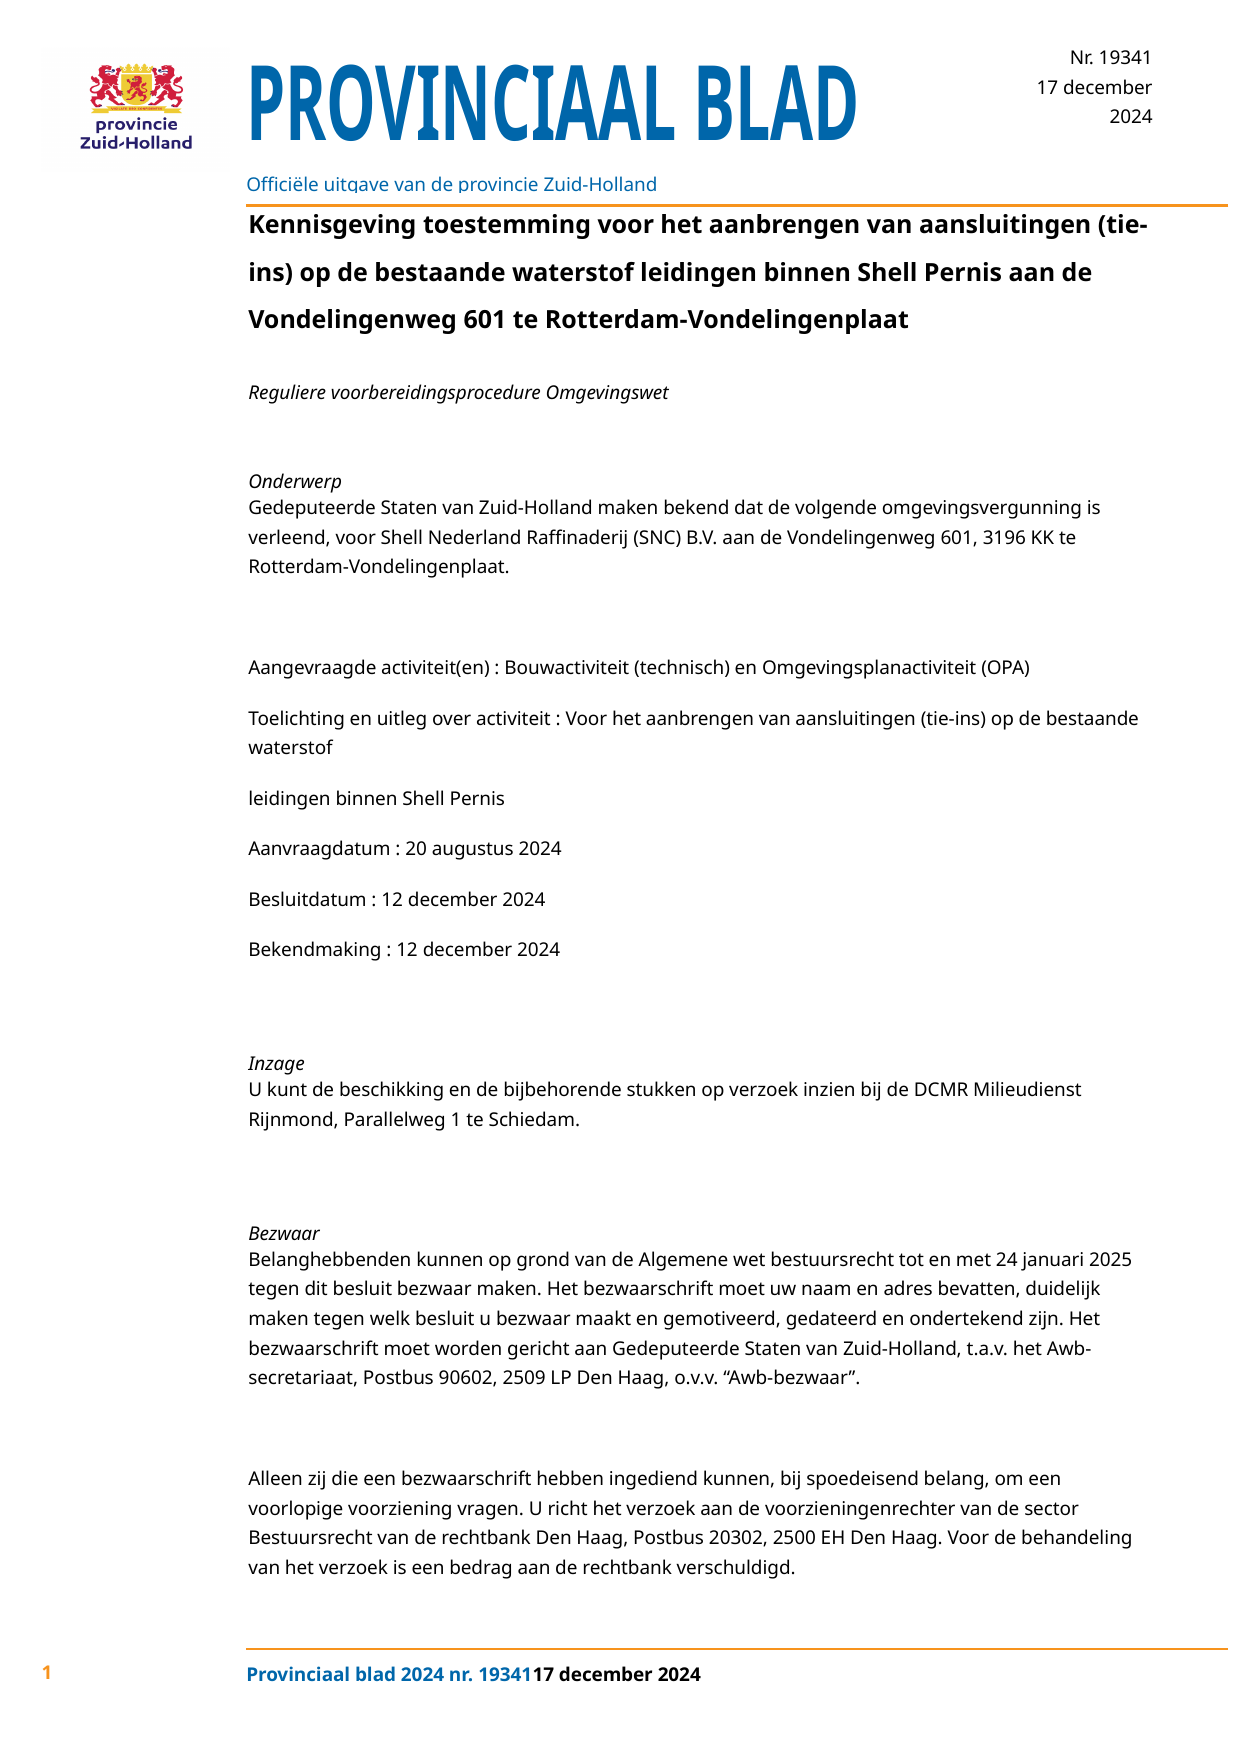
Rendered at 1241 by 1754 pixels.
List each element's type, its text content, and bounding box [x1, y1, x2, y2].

text U kunt de beschikking en de bijbehorende stukken op verzoek inzien bij de DCMR Milieudienst Rijnmond, Parallelweg 1 te Schiedam. [248, 1076, 1152, 1132]
text Aanvraagdatum : 20 augustus 2024 [248, 835, 1152, 861]
text Toelichting en uitleg over activiteit : Voor het aanbrengen van aansluitingen (tie-ins) op de bestaande waterstof [248, 705, 1152, 760]
text Bezwaar [248, 1220, 1152, 1246]
text Belanghebbenden kunnen op grond van de Algemene wet bestuursrecht tot en met 24 januari 2025 tegen dit besluit bezwaar maken. Het bezwaarschrift moet uw naam en adres bevatten, duidelijk maken tegen welk besluit u bezwaar maakt en gemotiveerd, gedateerd en ondertekend zijn. Het bezwaarschrift moet worden gericht aan Gedeputeerde Staten van Zuid-Holland, t.a.v. het Awb-secretariaat, Postbus 90602, 2509 LP Den Haag, o.v.v. “Awb-bezwaar”. [248, 1246, 1152, 1390]
picture [41, 47, 231, 172]
text Onderwerp [248, 469, 1152, 494]
text leidingen binnen Shell Pernis [248, 785, 1152, 811]
text Aangevraagde activiteit(en) : Bouwactiviteit (technisch) en Omgevingsplanactiviteit (OPA) [248, 654, 1152, 680]
text Inzage [248, 1051, 1152, 1076]
text Kennisgeving toestemming voor het aanbrengen van aansluitingen (tie-ins) op de bestaande waterstof leidingen binnen Shell Pernis aan de Vondelingenweg 601 te Rotterdam-Vondelingenplaat [248, 207, 1152, 336]
text Bekendmaking : 12 december 2024 [248, 936, 1152, 962]
text Besluitdatum : 12 december 2024 [248, 886, 1152, 911]
text Alleen zij die een bezwaarschrift hebben ingediend kunnen, bij spoedeisend belang, om een voorlopige voorziening vragen. U richt het verzoek aan de voorzieningenrechter van de sector Bestuursrecht van de rechtbank Den Haag, Postbus 20302, 2500 EH Den Haag. Voor de behandeling van het verzoek is een bedrag aan de rechtbank verschuldigd. [248, 1465, 1152, 1579]
text Gedeputeerde Staten van Zuid-Holland maken bekend dat de volgende omgevingsvergunning is verleend, voor Shell Nederland Raffinaderij (SNC) B.V. aan de Vondelingenweg 601, 3196 KK te Rotterdam-Vondelingenplaat. [248, 494, 1152, 579]
text Reguliere voorbereidingsprocedure Omgevingswet [248, 379, 1152, 405]
